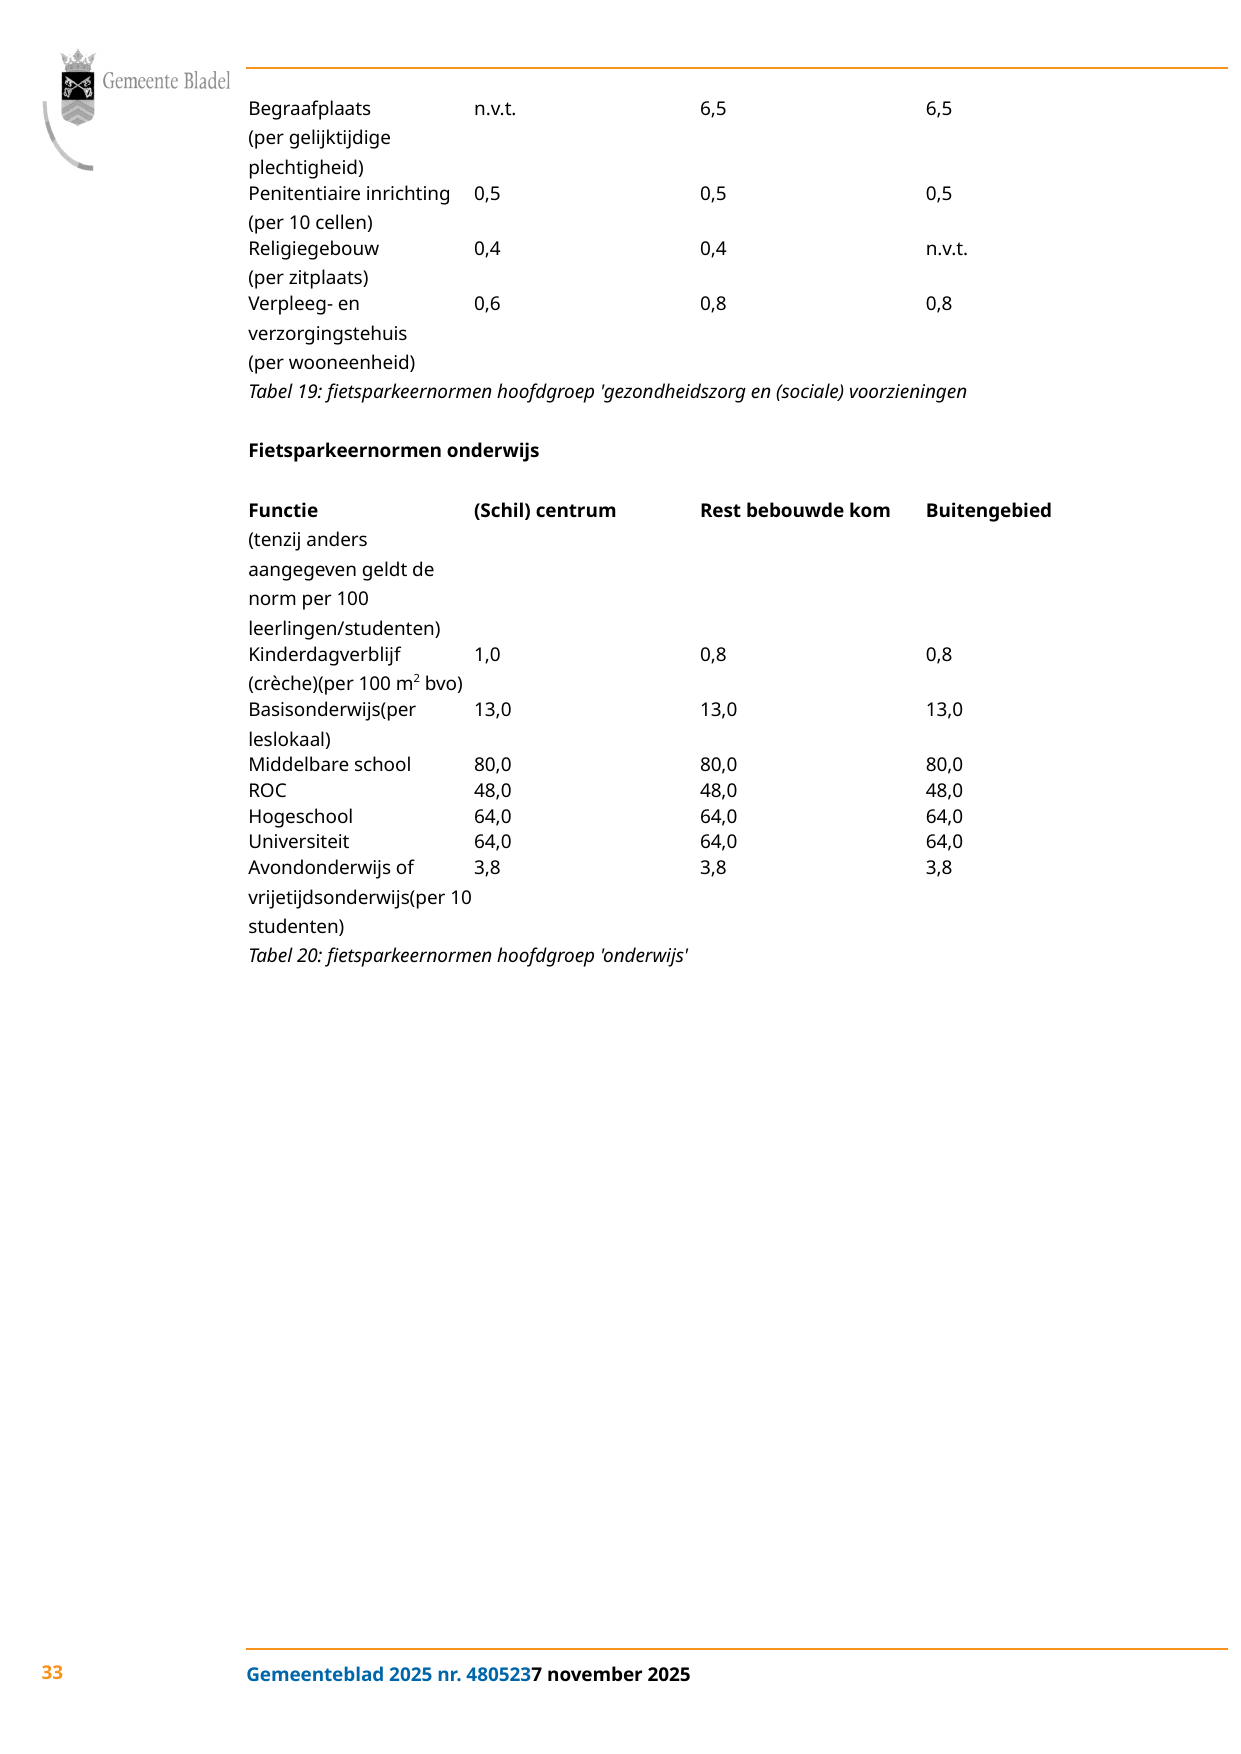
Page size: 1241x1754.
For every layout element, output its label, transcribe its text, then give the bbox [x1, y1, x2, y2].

table_cell 0,8 [926, 641, 1152, 696]
table_cell 0,8 [926, 290, 1152, 375]
table_cell 0,5 [700, 180, 926, 235]
table_cell 0,4 [474, 235, 700, 290]
table_cell 64,0 [700, 803, 926, 829]
table_cell 13,0 [700, 696, 926, 752]
table_cell Verpleeg- en verzorgingstehuis (per wooneenheid) [248, 290, 474, 375]
picture [41, 47, 231, 172]
table_cell 3,8 [926, 855, 1152, 939]
table_cell 64,0 [926, 829, 1152, 854]
table_cell 13,0 [474, 696, 700, 752]
table_cell 0,6 [474, 290, 700, 375]
table_cell 0,5 [474, 180, 700, 235]
table_cell 0,5 [926, 180, 1152, 235]
table_cell Hogeschool [248, 803, 474, 829]
table_cell Religiegebouw (per zitplaats) [248, 235, 474, 290]
table_cell Begraafplaats (per gelijktijdige plechtigheid) [248, 95, 474, 180]
table_cell Penitentiaire inrichting (per 10 cellen) [248, 180, 474, 235]
text Tabel 19: fietsparkeernormen hoofdgroep 'gezondheidszorg en (sociale) voorzieningen [248, 378, 1152, 404]
table_cell 64,0 [474, 829, 700, 854]
table_cell 13,0 [926, 696, 1152, 752]
table_cell 48,0 [474, 777, 700, 803]
table_cell 6,5 [700, 95, 926, 180]
table_cell Middelbare school [248, 752, 474, 777]
table_cell 80,0 [926, 752, 1152, 777]
table_cell 64,0 [474, 803, 700, 829]
table_cell 0,8 [700, 290, 926, 375]
table_cell 0,8 [700, 641, 926, 696]
table_cell Basisonderwijs(per leslokaal) [248, 696, 474, 752]
table_cell 48,0 [700, 777, 926, 803]
table_cell Avondonderwijs of vrijetijdsonderwijs(per 10 studenten) [248, 855, 474, 939]
table_cell 3,8 [474, 855, 700, 939]
table_header Rest bebouwde kom [700, 497, 926, 641]
text Fietsparkeernormen onderwijs [248, 438, 1152, 463]
table_header Buitengebied [926, 497, 1152, 641]
table_cell Kinderdagverblijf (crèche)(per 100 m2 bvo) [248, 641, 474, 696]
table_header (Schil) centrum [474, 497, 700, 641]
table_cell n.v.t. [926, 235, 1152, 290]
table_cell 48,0 [926, 777, 1152, 803]
table_cell 1,0 [474, 641, 700, 696]
table_cell 80,0 [700, 752, 926, 777]
text Tabel 20: fietsparkeernormen hoofdgroep 'onderwijs' [248, 943, 1152, 968]
table_cell ROC [248, 777, 474, 803]
table_cell 64,0 [926, 803, 1152, 829]
table_cell 0,4 [700, 235, 926, 290]
table_cell 64,0 [700, 829, 926, 854]
table_cell 3,8 [700, 855, 926, 939]
table_cell n.v.t. [474, 95, 700, 180]
table_cell 80,0 [474, 752, 700, 777]
table_header Functie (tenzij anders aangegeven geldt de norm per 100 leerlingen/studenten) [248, 497, 474, 641]
table_cell Universiteit [248, 829, 474, 854]
table_cell 6,5 [926, 95, 1152, 180]
